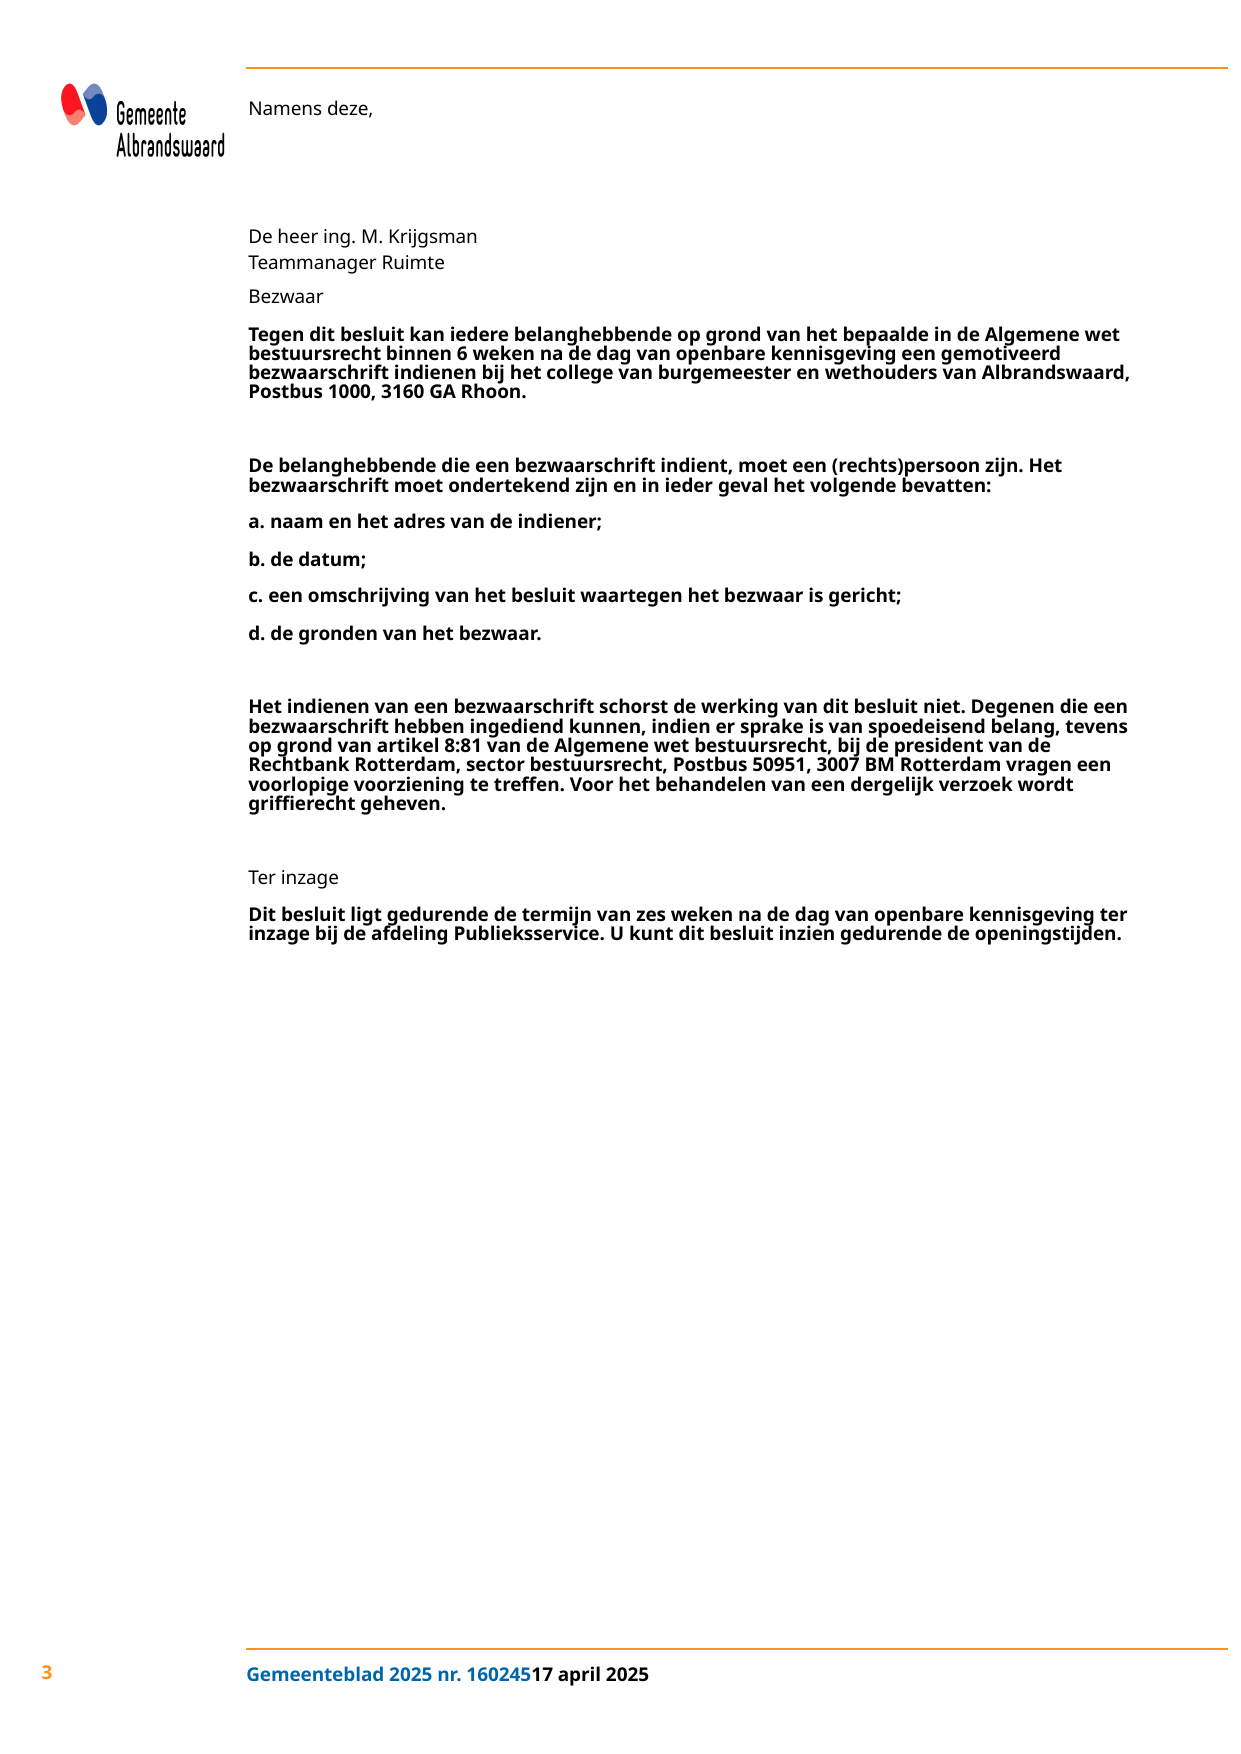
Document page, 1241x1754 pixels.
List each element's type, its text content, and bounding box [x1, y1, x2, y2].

text d. de gronden van het bezwaar. [248, 624, 1152, 644]
text Het indienen van een bezwaarschrift schorst de werking van dit besluit niet. Degenen die een bezwaarschrift hebben ingediend kunnen, indien er sprake is van spoedeisend belang, tevens op grond van artikel 8:81 van de Algemene wet bestuursrecht, bij de president van de Rechtbank Rotterdam, sector bestuursrecht, Postbus 50951, 3007 BM Rotterdam vragen een voorlopige voorziening te treffen. Voor het behandelen van een dergelijk verzoek wordt griffierecht geheven. [248, 698, 1152, 814]
text Bezwaar [248, 288, 1152, 308]
text Ter inzage [248, 869, 1152, 888]
text De belanghebbende die een bezwaarschrift indient, moet een (rechts)persoon zijn. Het bezwaarschrift moet ondertekend zijn en in ieder geval het volgende bevatten: [248, 457, 1152, 496]
text De heer ing. M. Krijgsman [248, 223, 1152, 249]
text b. de datum; [248, 551, 1152, 570]
text Tegen dit besluit kan iedere belanghebbende op grond van het bepaalde in de Algemene wet bestuursrecht binnen 6 weken na de dag van openbare kennisgeving een gemotiveerd bezwaarschrift indienen bij het college van burgemeester en wethouders van Albrandswaard, Postbus 1000, 3160 GA Rhoon. [248, 326, 1152, 403]
text Teammanager Ruimte [248, 249, 1152, 275]
text c. een omschrijving van het besluit waartegen het bezwaar is gericht; [248, 587, 1152, 607]
text a. naam en het adres van de indiener; [248, 513, 1152, 533]
text Dit besluit ligt gedurende de termijn van zes weken na de dag van openbare kennisgeving ter inzage bij de afdeling Publieksservice. U kunt dit besluit inzien gedurende de openingstijden. [248, 906, 1152, 944]
text Namens deze, [248, 95, 1152, 121]
picture [41, 47, 231, 172]
